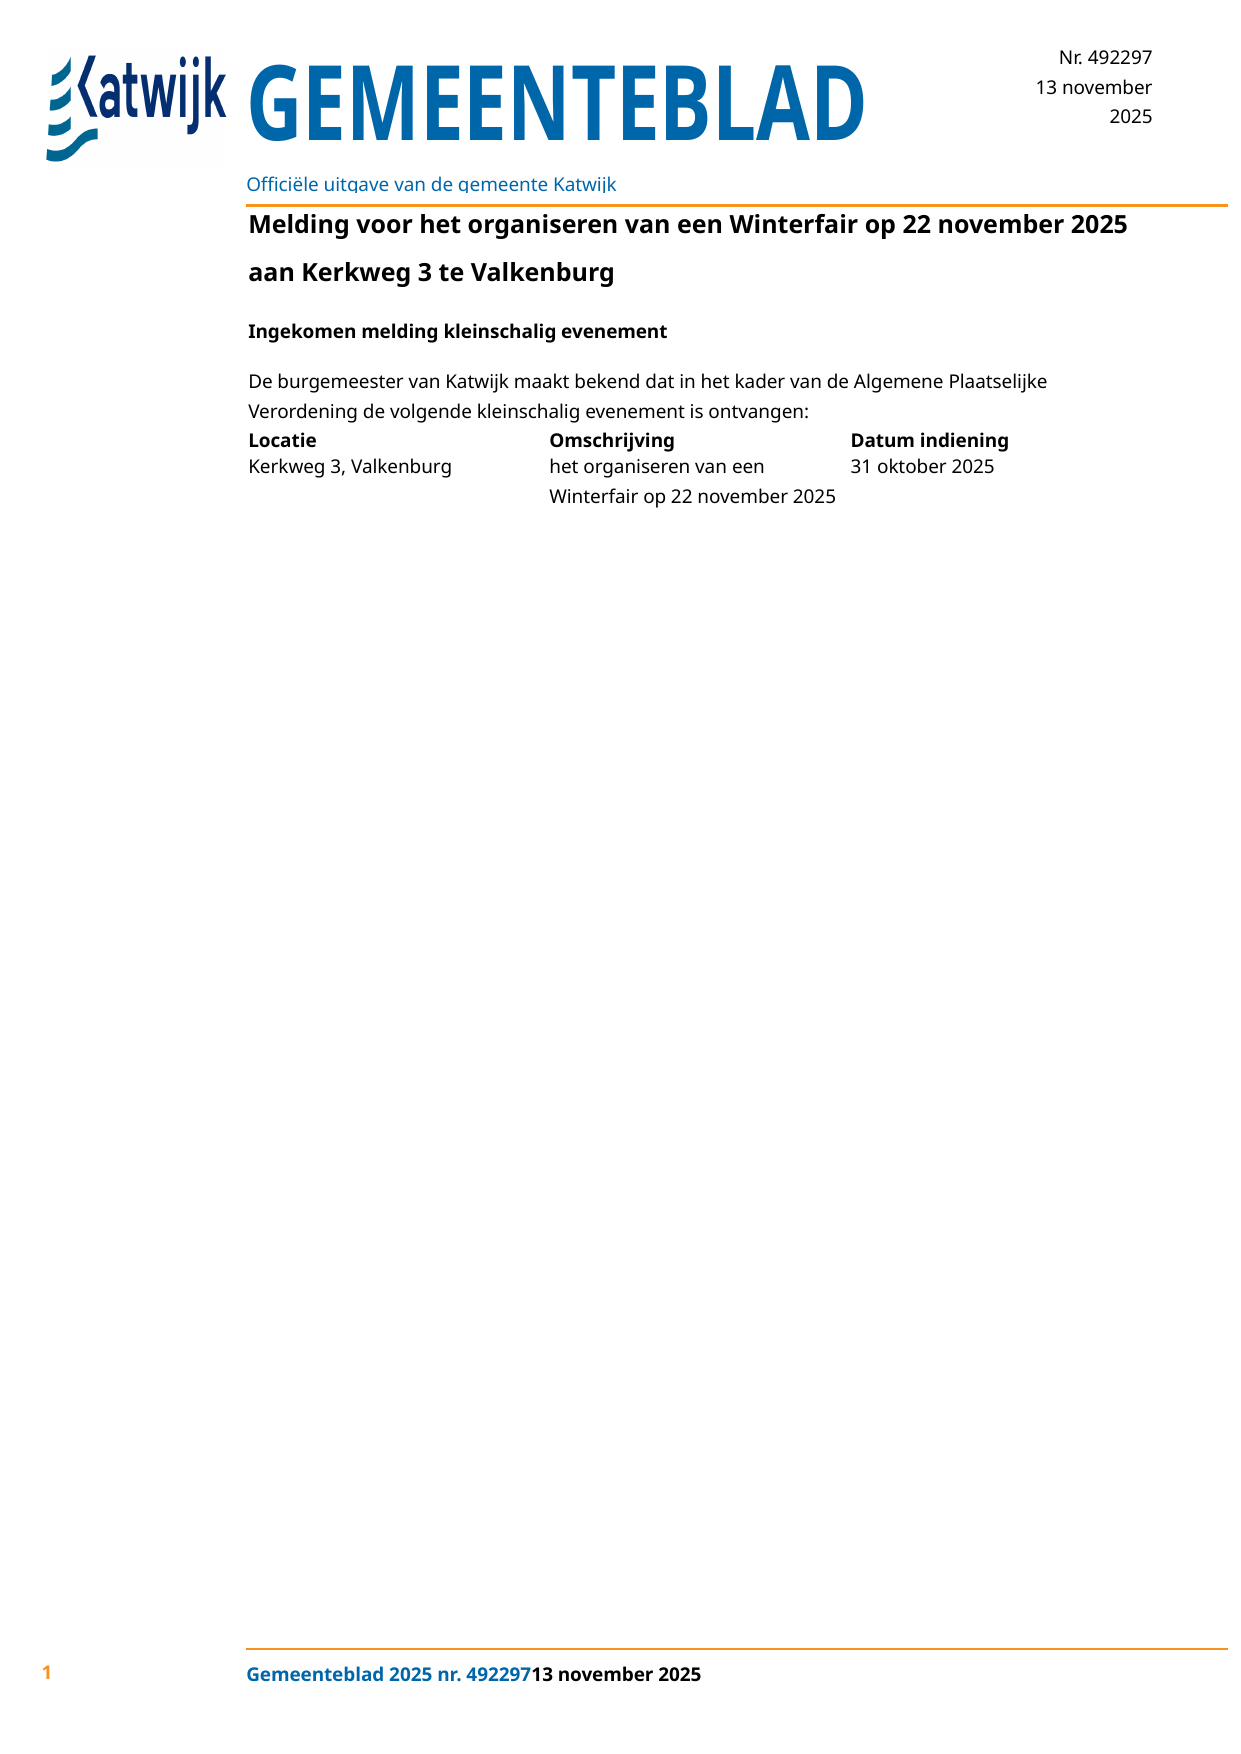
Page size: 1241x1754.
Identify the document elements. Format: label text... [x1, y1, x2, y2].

table_header Locatie [248, 428, 549, 453]
text Ingekomen melding kleinschalig evenement [248, 318, 1152, 344]
table_header Datum indiening [850, 428, 1152, 453]
text Melding voor het organiseren van een Winterfair op 22 november 2025 aan Kerkweg 3 te Valkenburg [248, 207, 1152, 288]
text De burgemeester van Katwijk maakt bekend dat in het kader van de Algemene Plaatselijke Verordening de volgende kleinschalig evenement is ontvangen: [248, 368, 1152, 424]
table_cell Kerkweg 3, Valkenburg [248, 453, 549, 509]
table_header Omschrijving [549, 428, 850, 453]
picture [41, 47, 231, 172]
table_cell het organiseren van een Winterfair op 22 november 2025 [549, 453, 850, 509]
table_cell 31 oktober 2025 [850, 453, 1152, 509]
